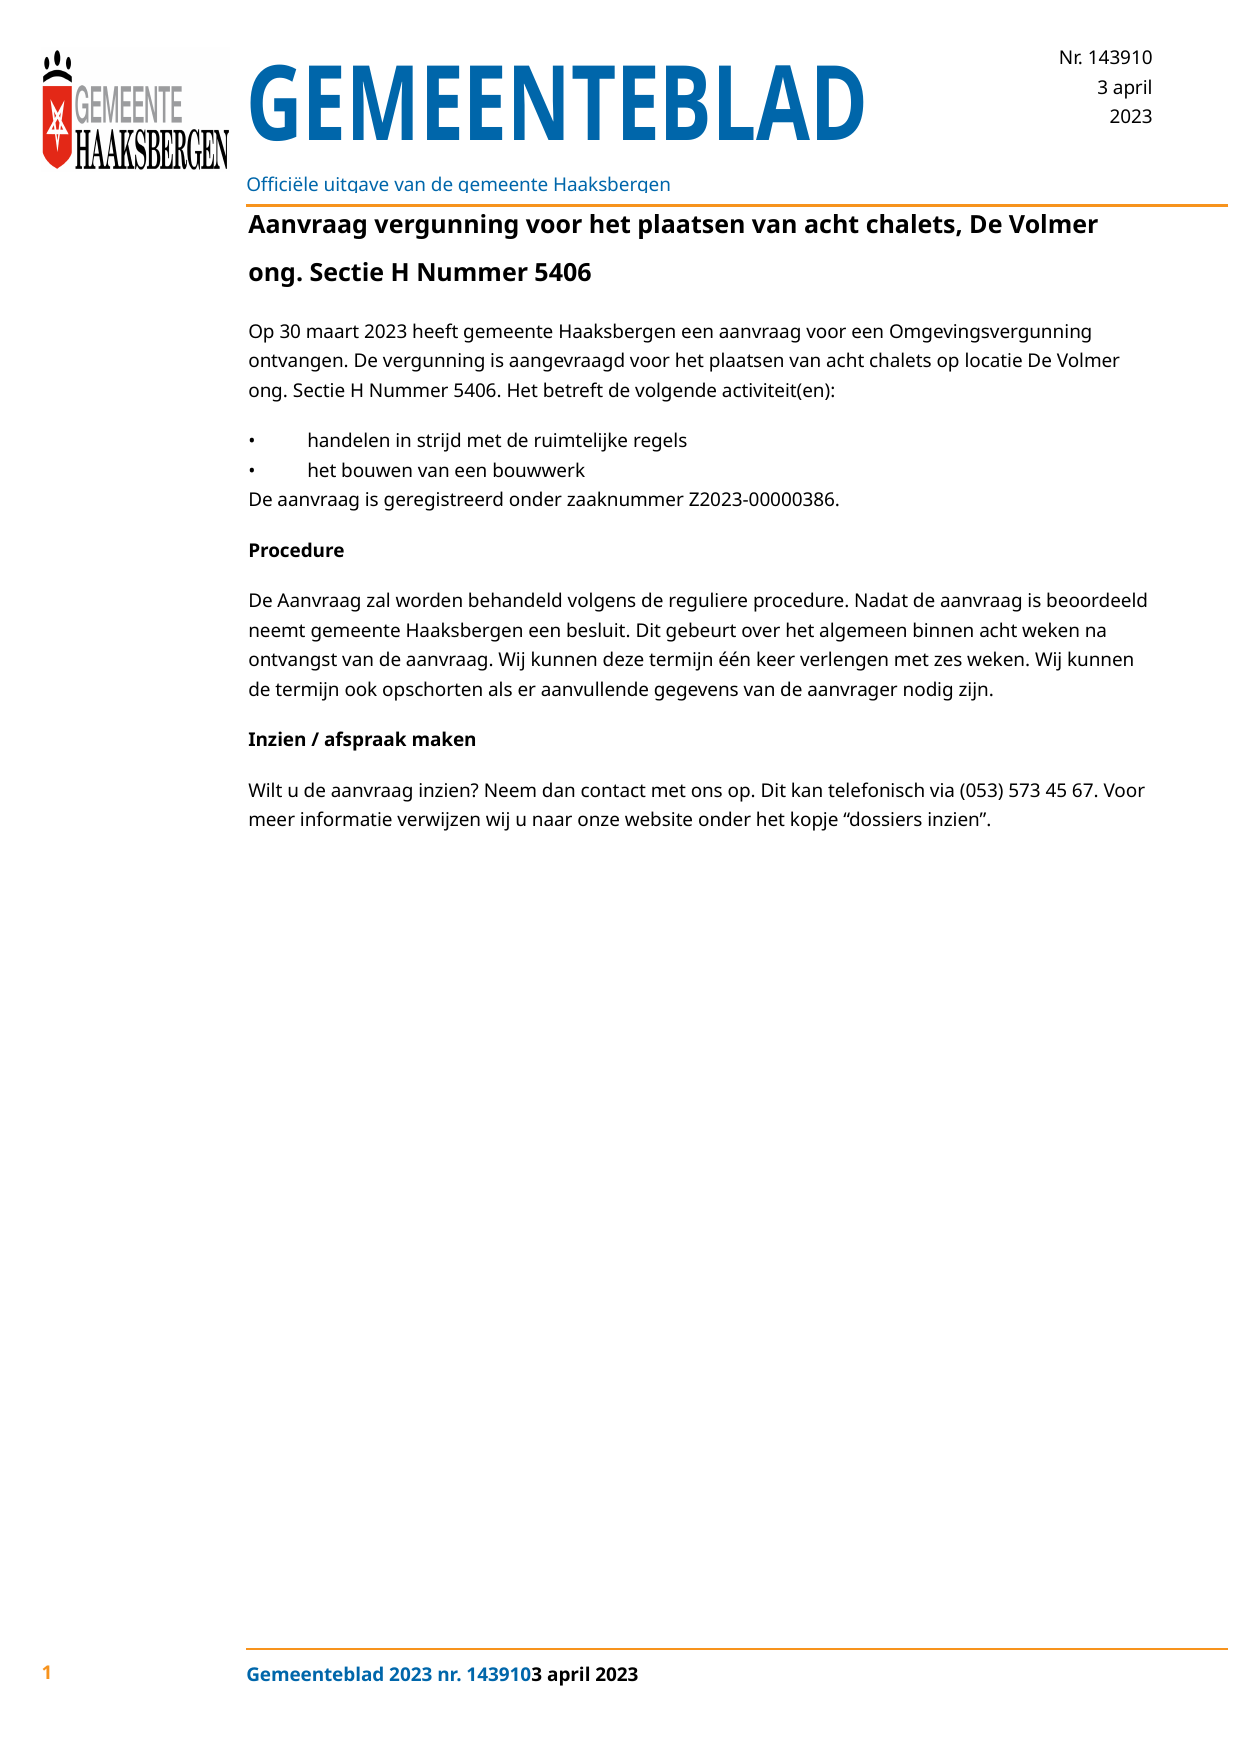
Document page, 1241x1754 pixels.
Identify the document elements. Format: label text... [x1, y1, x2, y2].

text De Aanvraag zal worden behandeld volgens de reguliere procedure. Nadat de aanvraag is beoordeeld neemt gemeente Haaksbergen een besluit. Dit gebeurt over het algemeen binnen acht weken na ontvangst van de aanvraag. Wij kunnen deze termijn één keer verlengen met zes weken. Wij kunnen de termijn ook opschorten als er aanvullende gegevens van de aanvrager nodig zijn. [248, 587, 1152, 702]
text Procedure [248, 537, 1152, 563]
picture [41, 47, 231, 172]
text Inzien / afspraak maken [248, 727, 1152, 752]
text Aanvraag vergunning voor het plaatsen van acht chalets, De Volmer ong. Sectie H Nummer 5406 [248, 207, 1152, 288]
text De aanvraag is geregistreerd onder zaaknummer Z2023-00000386. [248, 487, 1152, 512]
text Wilt u de aanvraag inzien? Neem dan contact met ons op. Dit kan telefonisch via (053) 573 45 67. Voor meer informatie verwijzen wij u naar onze website onder het kopje “dossiers inzien”. [248, 777, 1152, 832]
list handelen in strijd met de ruimtelijke regels [248, 427, 1152, 453]
text Op 30 maart 2023 heeft gemeente Haaksbergen een aanvraag voor een Omgevingsvergunning ontvangen. De vergunning is aangevraagd voor het plaatsen van acht chalets op locatie De Volmer ong. Sectie H Nummer 5406. Het betreft de volgende activiteit(en): [248, 318, 1152, 403]
list het bouwen van een bouwwerk [248, 457, 1152, 483]
